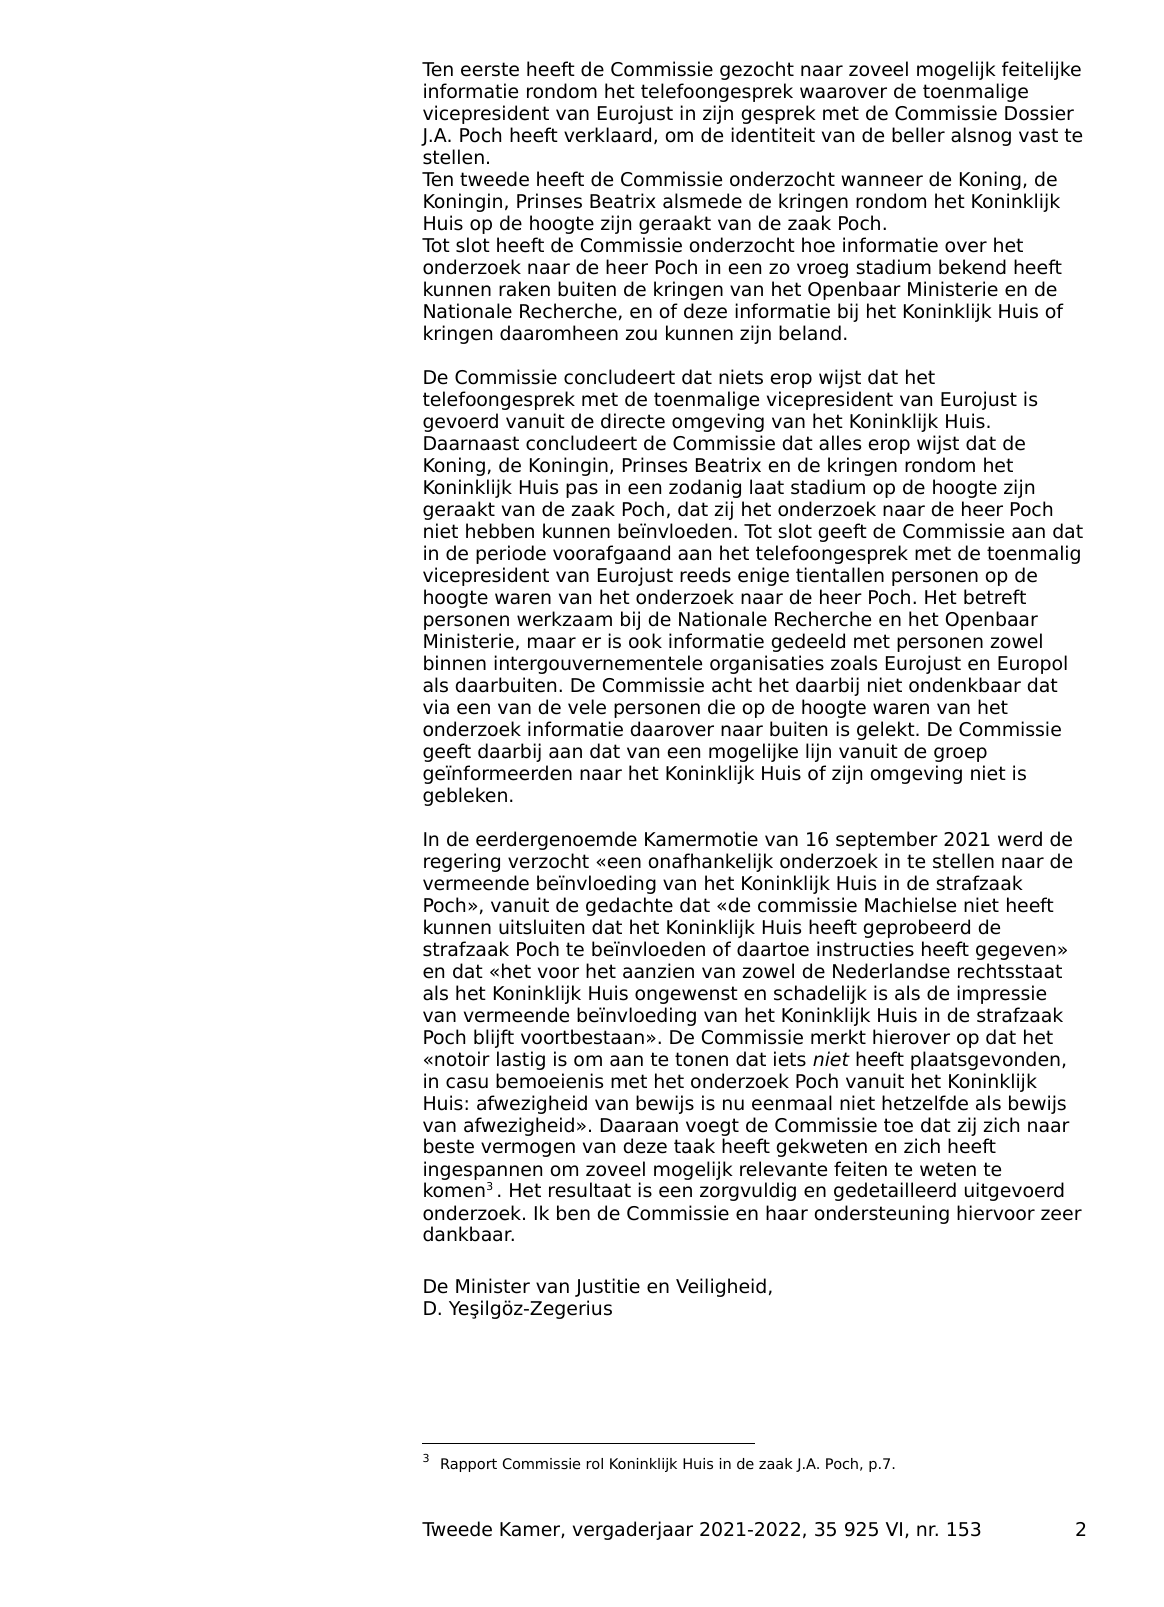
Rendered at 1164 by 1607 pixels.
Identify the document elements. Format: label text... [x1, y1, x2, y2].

text Rapport Commissie rol Koninklijk Huis in de zaak J.A. Poch, p.7. [422, 1452, 1087, 1474]
text De Minister van Justitie en Veiligheid, D. Yeşilgöz-Zegerius [422, 1276, 1087, 1320]
text In de eerdergenoemde Kamermotie van 16 september 2021 werd de regering verzocht «een onafhankelijk onderzoek in te stellen naar de vermeende beïnvloeding van het Koninklijk Huis in de strafzaak Poch», vanuit de gedachte dat «de commissie Machielse niet heeft kunnen uitsluiten dat het Koninklijk Huis heeft geprobeerd de strafzaak Poch te beïnvloeden of daartoe instructies heeft gegeven» en dat «het voor het aanzien van zowel de Nederlandse rechtsstaat als het Koninklijk Huis ongewenst en schadelijk is als de impressie van vermeende beïnvloeding van het Koninklijk Huis in de strafzaak Poch blijft voortbestaan». De Commissie merkt hierover op dat het «notoir lastig is om aan te tonen dat iets niet heeft plaatsgevonden, in casu bemoeienis met het onderzoek Poch vanuit het Koninklijk Huis: afwezigheid van bewijs is nu eenmaal niet hetzelfde als bewijs van afwezigheid». Daaraan voegt de Commissie toe dat zij zich naar beste vermogen van deze taak heeft gekweten en zich heeft ingespannen om zoveel mogelijk relevante feiten te weten te komen. Het resultaat is een zorgvuldig en gedetailleerd uitgevoerd onderzoek. Ik ben de Commissie en haar ondersteuning hiervoor zeer dankbaar. [422, 829, 1087, 1246]
text Ten eerste heeft de Commissie gezocht naar zoveel mogelijk feitelijke informatie rondom het telefoongesprek waarover de toenmalige vicepresident van Eurojust in zijn gesprek met de Commissie Dossier J.A. Poch heeft verklaard, om de identiteit van de beller alsnog vast te stellen. [422, 59, 1087, 169]
text Ten tweede heeft de Commissie onderzocht wanneer de Koning, de Koningin, Prinses Beatrix alsmede de kringen rondom het Koninklijk Huis op de hoogte zijn geraakt van de zaak Poch. [422, 169, 1087, 235]
text Tot slot heeft de Commissie onderzocht hoe informatie over het onderzoek naar de heer Poch in een zo vroeg stadium bekend heeft kunnen raken buiten de kringen van het Openbaar Ministerie en de Nationale Recherche, en of deze informatie bij het Koninklijk Huis of kringen daaromheen zou kunnen zijn beland. [422, 235, 1087, 345]
text De Commissie concludeert dat niets erop wijst dat het telefoongesprek met de toenmalige vicepresident van Eurojust is gevoerd vanuit de directe omgeving van het Koninklijk Huis. Daarnaast concludeert de Commissie dat alles erop wijst dat de Koning, de Koningin, Prinses Beatrix en de kringen rondom het Koninklijk Huis pas in een zodanig laat stadium op de hoogte zijn geraakt van de zaak Poch, dat zij het onderzoek naar de heer Poch niet hebben kunnen beïnvloeden. Tot slot geeft de Commissie aan dat in de periode voorafgaand aan het telefoongesprek met de toenmalig vicepresident van Eurojust reeds enige tientallen personen op de hoogte waren van het onderzoek naar de heer Poch. Het betreft personen werkzaam bij de Nationale Recherche en het Openbaar Ministerie, maar er is ook informatie gedeeld met personen zowel binnen intergouvernementele organisaties zoals Eurojust en Europol als daarbuiten. De Commissie acht het daarbij niet ondenkbaar dat via een van de vele personen die op de hoogte waren van het onderzoek informatie daarover naar buiten is gelekt. De Commissie geeft daarbij aan dat van een mogelijke lijn vanuit de groep geïnformeerden naar het Koninklijk Huis of zijn omgeving niet is gebleken. [422, 367, 1087, 807]
